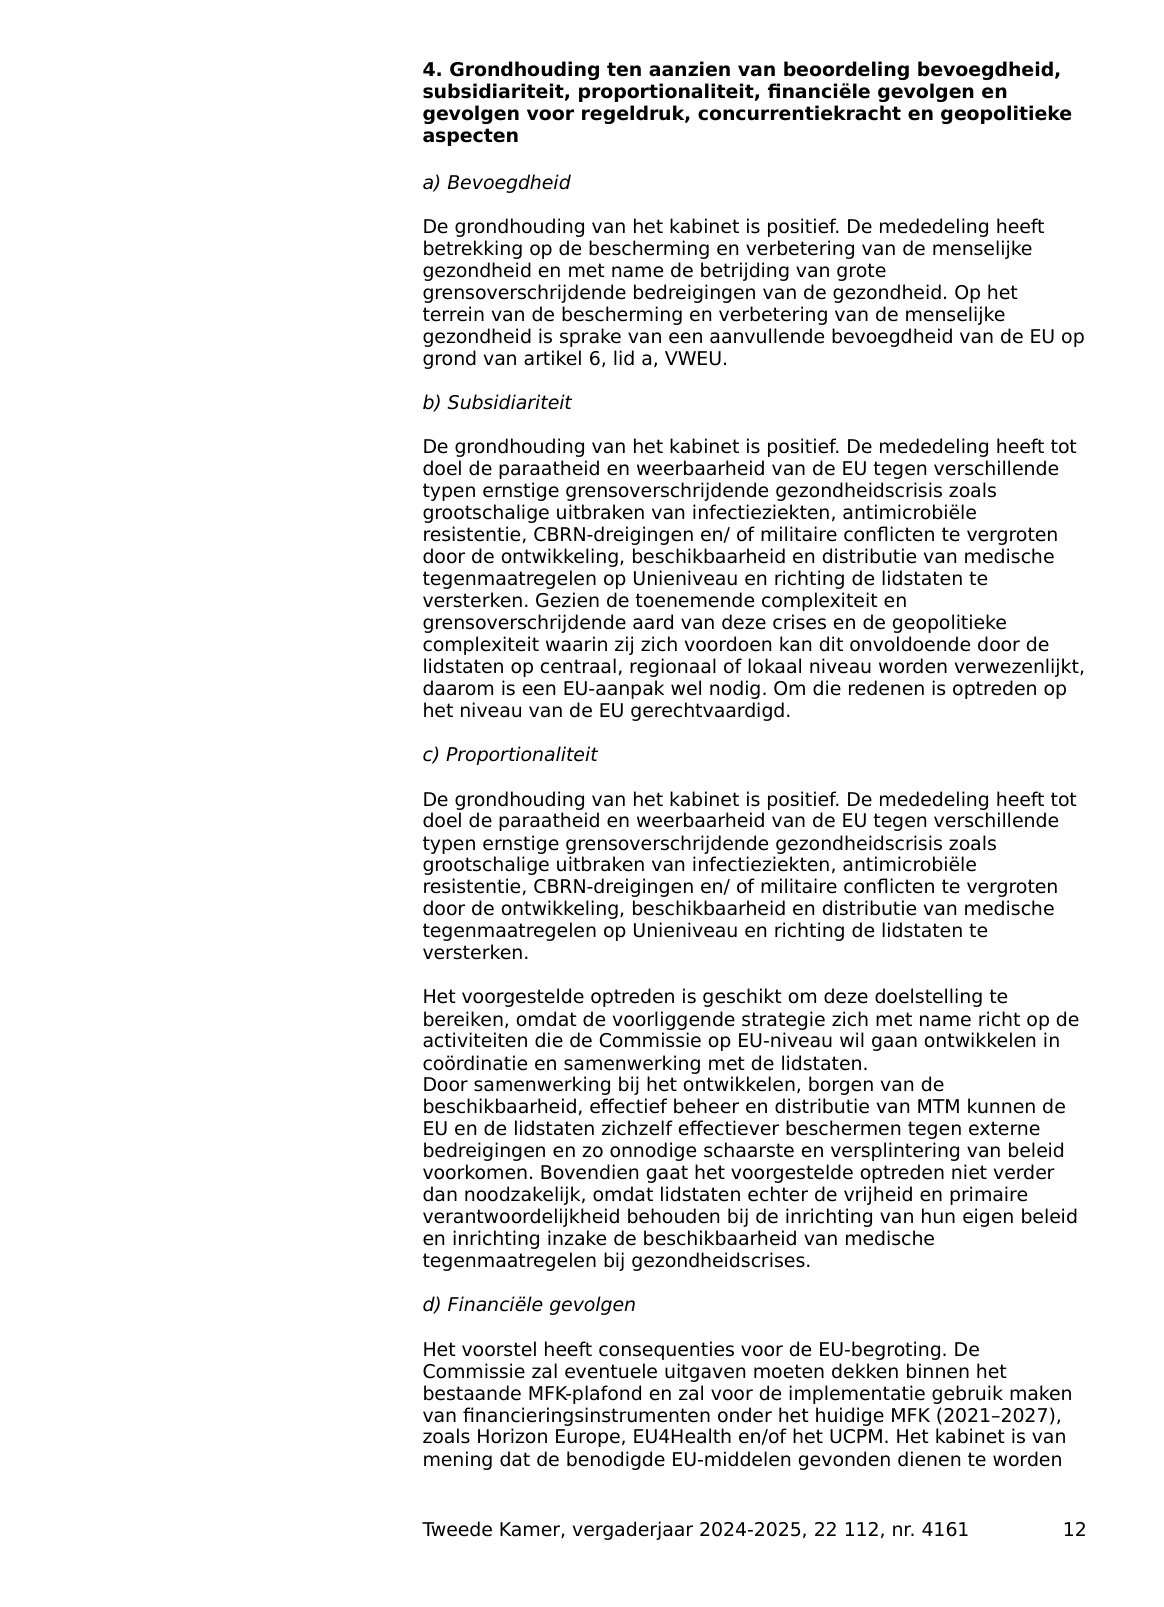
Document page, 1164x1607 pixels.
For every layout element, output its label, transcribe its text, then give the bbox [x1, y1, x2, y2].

text Het voorstel heeft consequenties voor de EU-begroting. De Commissie zal eventuele uitgaven moeten dekken binnen het bestaande MFK-plafond en zal voor de implementatie gebruik maken van financieringsinstrumenten onder het huidige MFK (2021–2027), zoals Horizon Europe, EU4Health en/of het UCPM. Het kabinet is van mening dat de benodigde EU-middelen gevonden dienen te worden [422, 1338, 1087, 1470]
text Door samenwerking bij het ontwikkelen, borgen van de beschikbaarheid, effectief beheer en distributie van MTM kunnen de EU en de lidstaten zichzelf effectiever beschermen tegen externe bedreigingen en zo onnodige schaarste en versplintering van beleid voorkomen. Bovendien gaat het voorgestelde optreden niet verder dan noodzakelijk, omdat lidstaten echter de vrijheid en primaire verantwoordelijkheid behouden bij de inrichting van hun eigen beleid en inrichting inzake de beschikbaarheid van medische tegenmaatregelen bij gezondheidscrises. [422, 1074, 1087, 1272]
subtitle b) Subsidiariteit [422, 392, 1087, 414]
text De grondhouding van het kabinet is positief. De mededeling heeft betrekking op de bescherming en verbetering van de menselijke gezondheid en met name de betrijding van grote grensoverschrijdende bedreigingen van de gezondheid. Op het terrein van de bescherming en verbetering van de menselijke gezondheid is sprake van een aanvullende bevoegdheid van de EU op grond van artikel 6, lid a, VWEU. [422, 216, 1087, 370]
subtitle c) Proportionaliteit [422, 744, 1087, 766]
text Het voorgestelde optreden is geschikt om deze doelstelling te bereiken, omdat de voorliggende strategie zich met name richt op de activiteiten die de Commissie op EU-niveau wil gaan ontwikkelen in coördinatie en samenwerking met de lidstaten. [422, 986, 1087, 1074]
subtitle a) Bevoegdheid [422, 172, 1087, 194]
subtitle 4. Grondhouding ten aanzien van beoordeling bevoegdheid, subsidiariteit, proportionaliteit, financiële gevolgen en gevolgen voor regeldruk, concurrentiekracht en geopolitieke aspecten [422, 59, 1087, 147]
subtitle d) Financiële gevolgen [422, 1294, 1087, 1316]
text De grondhouding van het kabinet is positief. De mededeling heeft tot doel de paraatheid en weerbaarheid van de EU tegen verschillende typen ernstige grensoverschrijdende gezondheidscrisis zoals grootschalige uitbraken van infectieziekten, antimicrobiële resistentie, CBRN-dreigingen en/ of militaire conflicten te vergroten door de ontwikkeling, beschikbaarheid en distributie van medische tegenmaatregelen op Unieniveau en richting de lidstaten te versterken. Gezien de toenemende complexiteit en grensoverschrijdende aard van deze crises en de geopolitieke complexiteit waarin zij zich voordoen kan dit onvoldoende door de lidstaten op centraal, regionaal of lokaal niveau worden verwezenlijkt, daarom is een EU-aanpak wel nodig. Om die redenen is optreden op het niveau van de EU gerechtvaardigd. [422, 436, 1087, 722]
text De grondhouding van het kabinet is positief. De mededeling heeft tot doel de paraatheid en weerbaarheid van de EU tegen verschillende typen ernstige grensoverschrijdende gezondheidscrisis zoals grootschalige uitbraken van infectieziekten, antimicrobiële resistentie, CBRN-dreigingen en/ of militaire conflicten te vergroten door de ontwikkeling, beschikbaarheid en distributie van medische tegenmaatregelen op Unieniveau en richting de lidstaten te versterken. [422, 788, 1087, 964]
